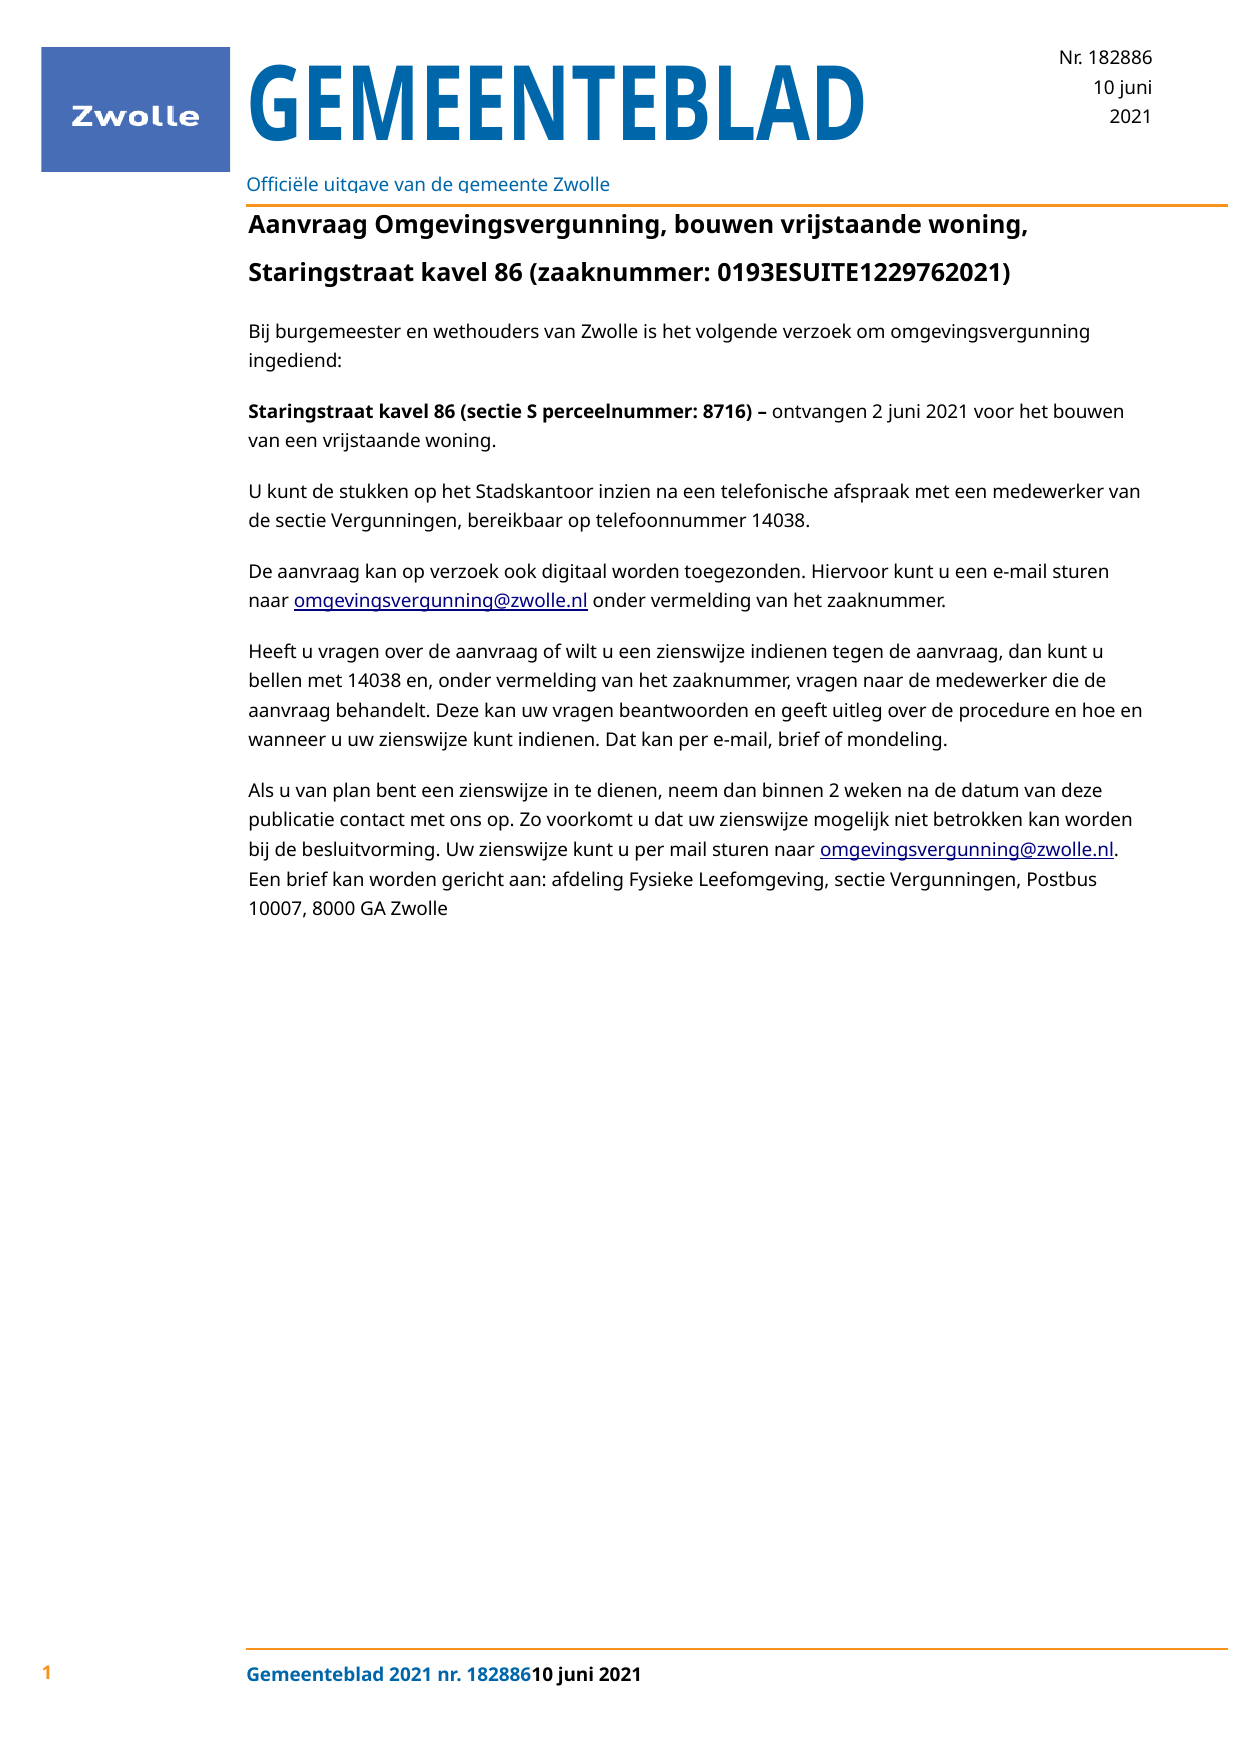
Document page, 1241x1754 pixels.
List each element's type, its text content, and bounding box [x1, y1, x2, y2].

text Bij burgemeester en wethouders van Zwolle is het volgende verzoek om omgevingsvergunning ingediend: [248, 318, 1152, 373]
text U kunt de stukken op het Stadskantoor inzien na een telefonische afspraak met een medewerker van de sectie Vergunningen, bereikbaar op telefoonnummer 14038. [248, 478, 1152, 533]
text Aanvraag Omgevingsvergunning, bouwen vrijstaande woning, Staringstraat kavel 86 (zaaknummer: 0193ESUITE1229762021) [248, 207, 1152, 288]
text Heeft u vragen over de aanvraag of wilt u een zienswijze indienen tegen de aanvraag, dan kunt u bellen met 14038 en, onder vermelding van het zaaknummer, vragen naar de medewerker die de aanvraag behandelt. Deze kan uw vragen beantwoorden en geeft uitleg over de procedure en hoe en wanneer u uw zienswijze kunt indienen. Dat kan per e-mail, brief of mondeling. [248, 638, 1152, 752]
text Staringstraat kavel 86 (sectie S perceelnummer: 8716) – ontvangen 2 juni 2021 voor het bouwen van een vrijstaande woning. [248, 398, 1152, 453]
text De aanvraag kan op verzoek ook digitaal worden toegezonden. Hiervoor kunt u een e-mail sturen naar omgevingsvergunning@zwolle.nl onder vermelding van het zaaknummer. [248, 558, 1152, 613]
text Als u van plan bent een zienswijze in te dienen, neem dan binnen 2 weken na de datum van deze publicatie contact met ons op. Zo voorkomt u dat uw zienswijze mogelijk niet betrokken kan worden bij de besluitvorming. Uw zienswijze kunt u per mail sturen naar omgevingsvergunning@zwolle.nl. Een brief kan worden gericht aan: afdeling Fysieke Leefomgeving, sectie Vergunningen, Postbus 10007, 8000 GA Zwolle [248, 777, 1152, 921]
picture [41, 47, 231, 172]
